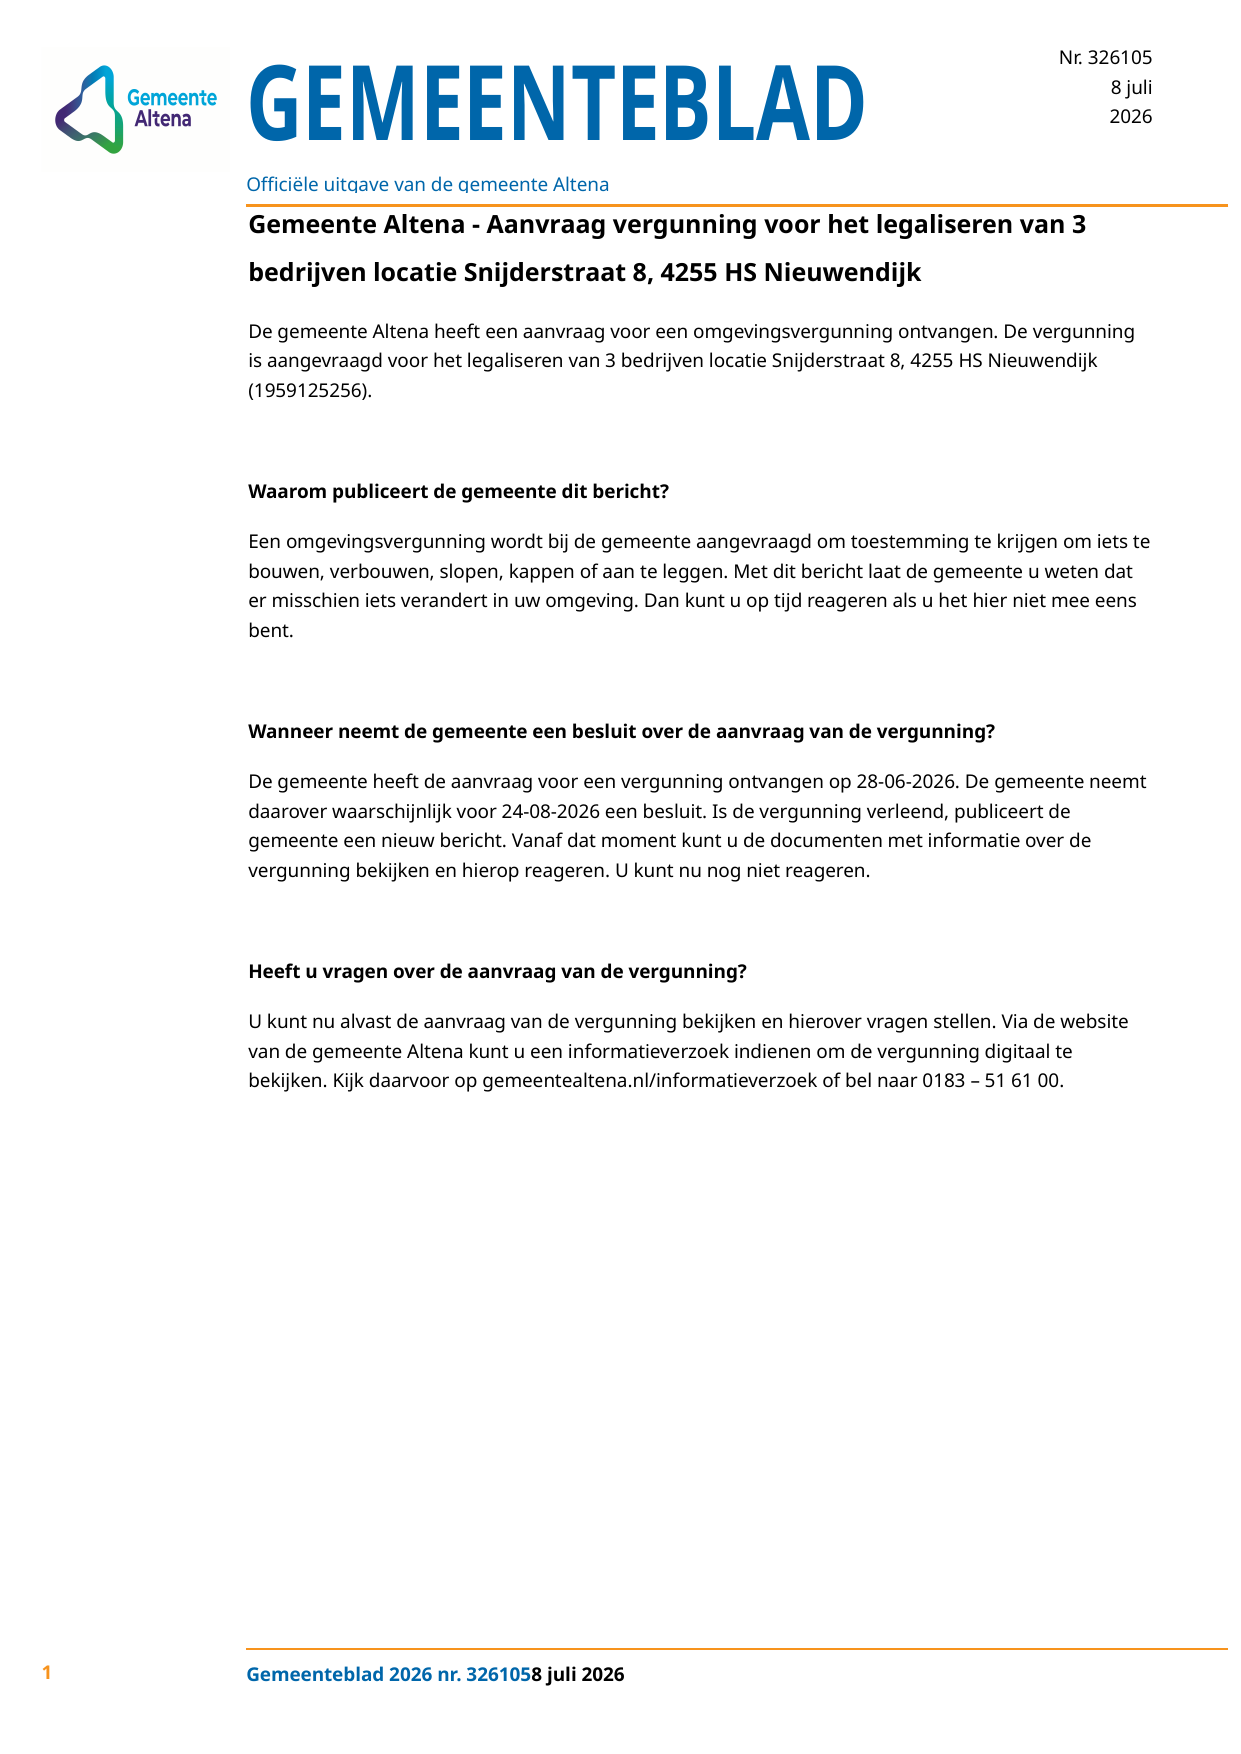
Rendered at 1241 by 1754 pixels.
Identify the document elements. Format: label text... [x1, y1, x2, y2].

text Een omgevingsvergunning wordt bij de gemeente aangevraagd om toestemming te krijgen om iets te bouwen, verbouwen, slopen, kappen of aan te leggen. Met dit bericht laat de gemeente u weten dat er misschien iets verandert in uw omgeving. Dan kunt u op tijd reageren als u het hier niet mee eens bent. [248, 528, 1152, 643]
text U kunt nu alvast de aanvraag van de vergunning bekijken en hierover vragen stellen. Via de website van de gemeente Altena kunt u een informatieverzoek indienen om de vergunning digitaal te bekijken. Kijk daarvoor op gemeentealtena.nl/informatieverzoek of bel naar 0183 – 51 61 00. [248, 1008, 1152, 1093]
text Gemeente Altena - Aanvraag vergunning voor het legaliseren van 3 bedrijven locatie Snijderstraat 8, 4255 HS Nieuwendijk [248, 207, 1152, 288]
picture [41, 47, 231, 172]
text Heeft u vragen over de aanvraag van de vergunning? [248, 958, 1152, 984]
text De gemeente Altena heeft een aanvraag voor een omgevingsvergunning ontvangen. De vergunning is aangevraagd voor het legaliseren van 3 bedrijven locatie Snijderstraat 8, 4255 HS Nieuwendijk (1959125256). [248, 318, 1152, 403]
text Wanneer neemt de gemeente een besluit over de aanvraag van de vergunning? [248, 718, 1152, 744]
text De gemeente heeft de aanvraag voor een vergunning ontvangen op 28-06-2026. De gemeente neemt daarover waarschijnlijk voor 24-08-2026 een besluit. Is de vergunning verleend, publiceert de gemeente een nieuw bericht. Vanaf dat moment kunt u de documenten met informatie over de vergunning bekijken en hierop reageren. U kunt nu nog niet reageren. [248, 768, 1152, 883]
text Waarom publiceert de gemeente dit bericht? [248, 478, 1152, 504]
